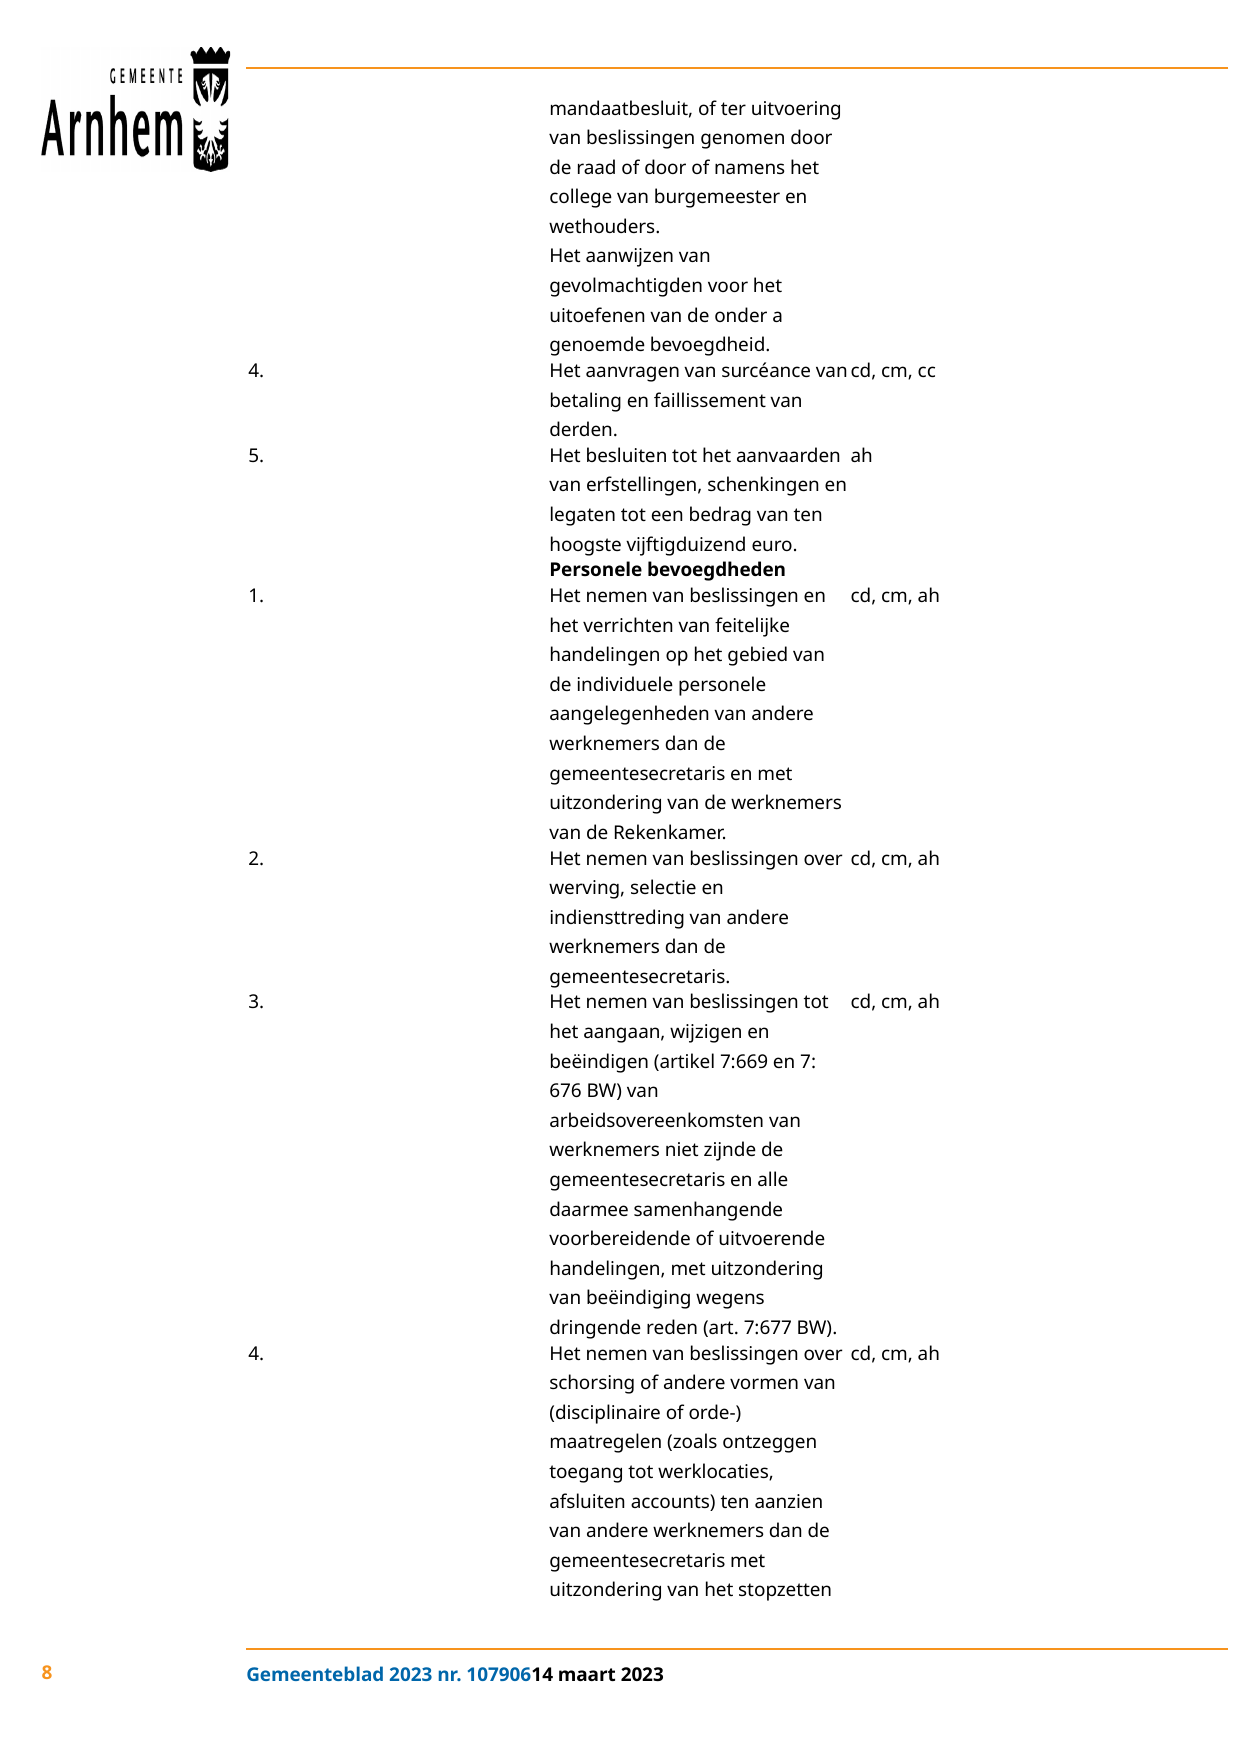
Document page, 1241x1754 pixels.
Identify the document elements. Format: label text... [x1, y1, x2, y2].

table_cell cd, cm, cc [850, 357, 1152, 442]
table_cell Het aanvragen van surcéance van betaling en faillissement van derden. [549, 357, 850, 442]
table_cell [850, 557, 1152, 582]
table_cell ah [850, 442, 1152, 557]
table_cell [248, 989, 549, 1340]
table_cell cd, cm, ah [850, 845, 1152, 989]
table_cell cd, cm, ah [850, 582, 1152, 845]
table_cell Het nemen van beslissingen over werving, selectie en indiensttreding van andere werknemers dan de gemeentesecretaris. [549, 845, 850, 989]
table_cell [248, 582, 549, 845]
table_cell [248, 1340, 549, 1602]
table_cell Het besluiten tot het aanvaarden van erfstellingen, schenkingen en legaten tot een bedrag van ten hoogste vijftigduizend euro. [549, 442, 850, 557]
table_cell [248, 357, 549, 442]
table_cell cd, cm, ah [850, 989, 1152, 1340]
table_cell Het nemen van beslissingen en het verrichten van feitelijke handelingen op het gebied van de individuele personele aangelegenheden van andere werknemers dan de gemeentesecretaris en met uitzondering van de werknemers van de Rekenkamer. [549, 582, 850, 845]
table_cell Personele bevoegdheden [549, 557, 850, 582]
table_cell cd, cm, ah [850, 1340, 1152, 1602]
table_cell [850, 95, 1152, 357]
table_cell Het nemen van beslissingen over schorsing of andere vormen van (disciplinaire of orde-) maatregelen (zoals ontzeggen toegang tot werklocaties, afsluiten accounts) ten aanzien van andere werknemers dan de gemeentesecretaris met uitzondering van het stopzetten [549, 1340, 850, 1602]
table_cell [248, 845, 549, 989]
picture [41, 47, 231, 172]
table_cell [248, 442, 549, 557]
table_cell mandaatbesluit, of ter uitvoering van beslissingen genomen door de raad of door of namens het college van burgemeester en wethouders. Het aanwijzen van gevolmachtigden voor het uitoefenen van de onder a genoemde bevoegdheid. [549, 95, 850, 357]
table_cell Het nemen van beslissingen tot het aangaan, wijzigen en beëindigen (artikel 7:669 en 7: 676 BW) van arbeidsovereenkomsten van werknemers niet zijnde de gemeentesecretaris en alle daarmee samenhangende voorbereidende of uitvoerende handelingen, met uitzondering van beëindiging wegens dringende reden (art. 7:677 BW). [549, 989, 850, 1340]
table_cell [248, 557, 549, 582]
table_cell [248, 95, 549, 357]
